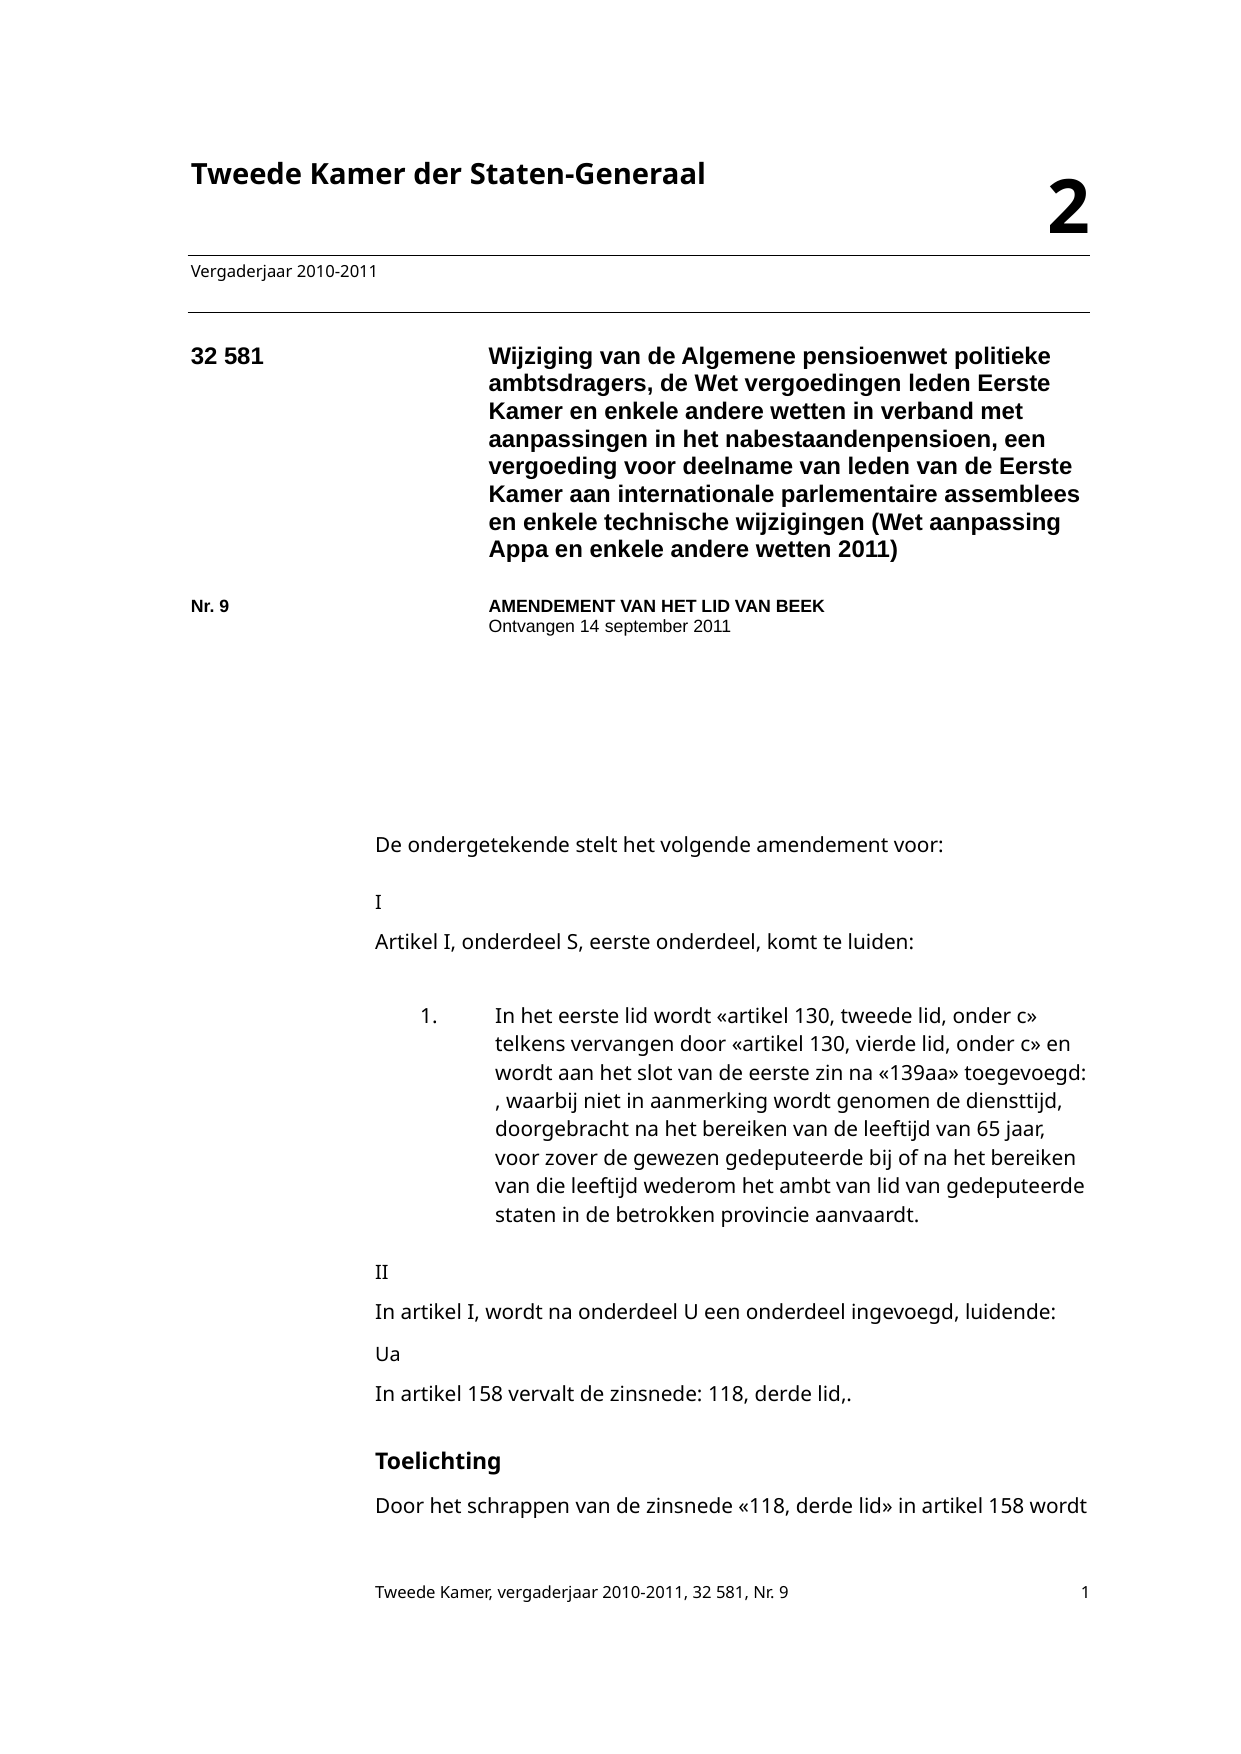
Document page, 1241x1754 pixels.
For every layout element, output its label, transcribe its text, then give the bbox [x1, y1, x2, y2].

table_cell [485, 256, 1090, 312]
table_cell 32 581 [188, 339, 485, 593]
table_cell AMENDEMENT VAN HET LID VAN BEEK Ontvangen 14 september 2011 [485, 593, 1090, 712]
text Door het schrappen van de zinsnede «118, derde lid» in artikel 158 wordt [375, 1491, 1090, 1520]
text II [375, 1258, 1090, 1285]
table_header 2 [910, 150, 1090, 255]
table_cell Nr. 9 [188, 593, 485, 712]
table_header Tweede Kamer der Staten-Generaal [188, 150, 909, 255]
text I [375, 888, 1090, 916]
table_cell Wijziging van de Algemene pensioenwet politieke ambtsdragers, de Wet vergoedingen leden Eerste Kamer en enkele andere wetten in verband met aanpassingen in het nabestaandenpensioen, een vergoeding voor deelname van leden van de Eerste Kamer aan internationale parlementaire assemblees en enkele technische wijzigingen (Wet aanpassing Appa en enkele andere wetten 2011) [485, 339, 1090, 593]
text De ondergetekende stelt het volgende amendement voor: [375, 830, 1090, 858]
subtitle Toelichting [375, 1445, 1090, 1476]
table_cell Vergaderjaar 2010-2011 [188, 256, 485, 312]
text Ua [375, 1340, 1090, 1367]
text Artikel I, onderdeel S, eerste onderdeel, komt te luiden: [375, 927, 1090, 956]
text In artikel I, wordt na onderdeel U een onderdeel ingevoegd, luidende: [375, 1297, 1090, 1325]
list In het eerste lid wordt «artikel 130, tweede lid, onder c» telkens vervangen door «artikel 130, vierde lid, onder c» en wordt aan het slot van de eerste zin na «139aa» toegevoegd: , waarbij niet in aanmerking wordt genomen de diensttijd, doorgebracht na het bereiken van de leeftijd van 65 jaar, voor zover de gewezen gedeputeerde bij of na het bereiken van die leeftijd wederom het ambt van lid van gedeputeerde staten in de betrokken provincie aanvaardt. [420, 1001, 1090, 1228]
table_cell [188, 313, 485, 339]
table_cell [485, 313, 1090, 339]
text In artikel 158 vervalt de zinsnede: 118, derde lid,. [375, 1379, 1090, 1408]
